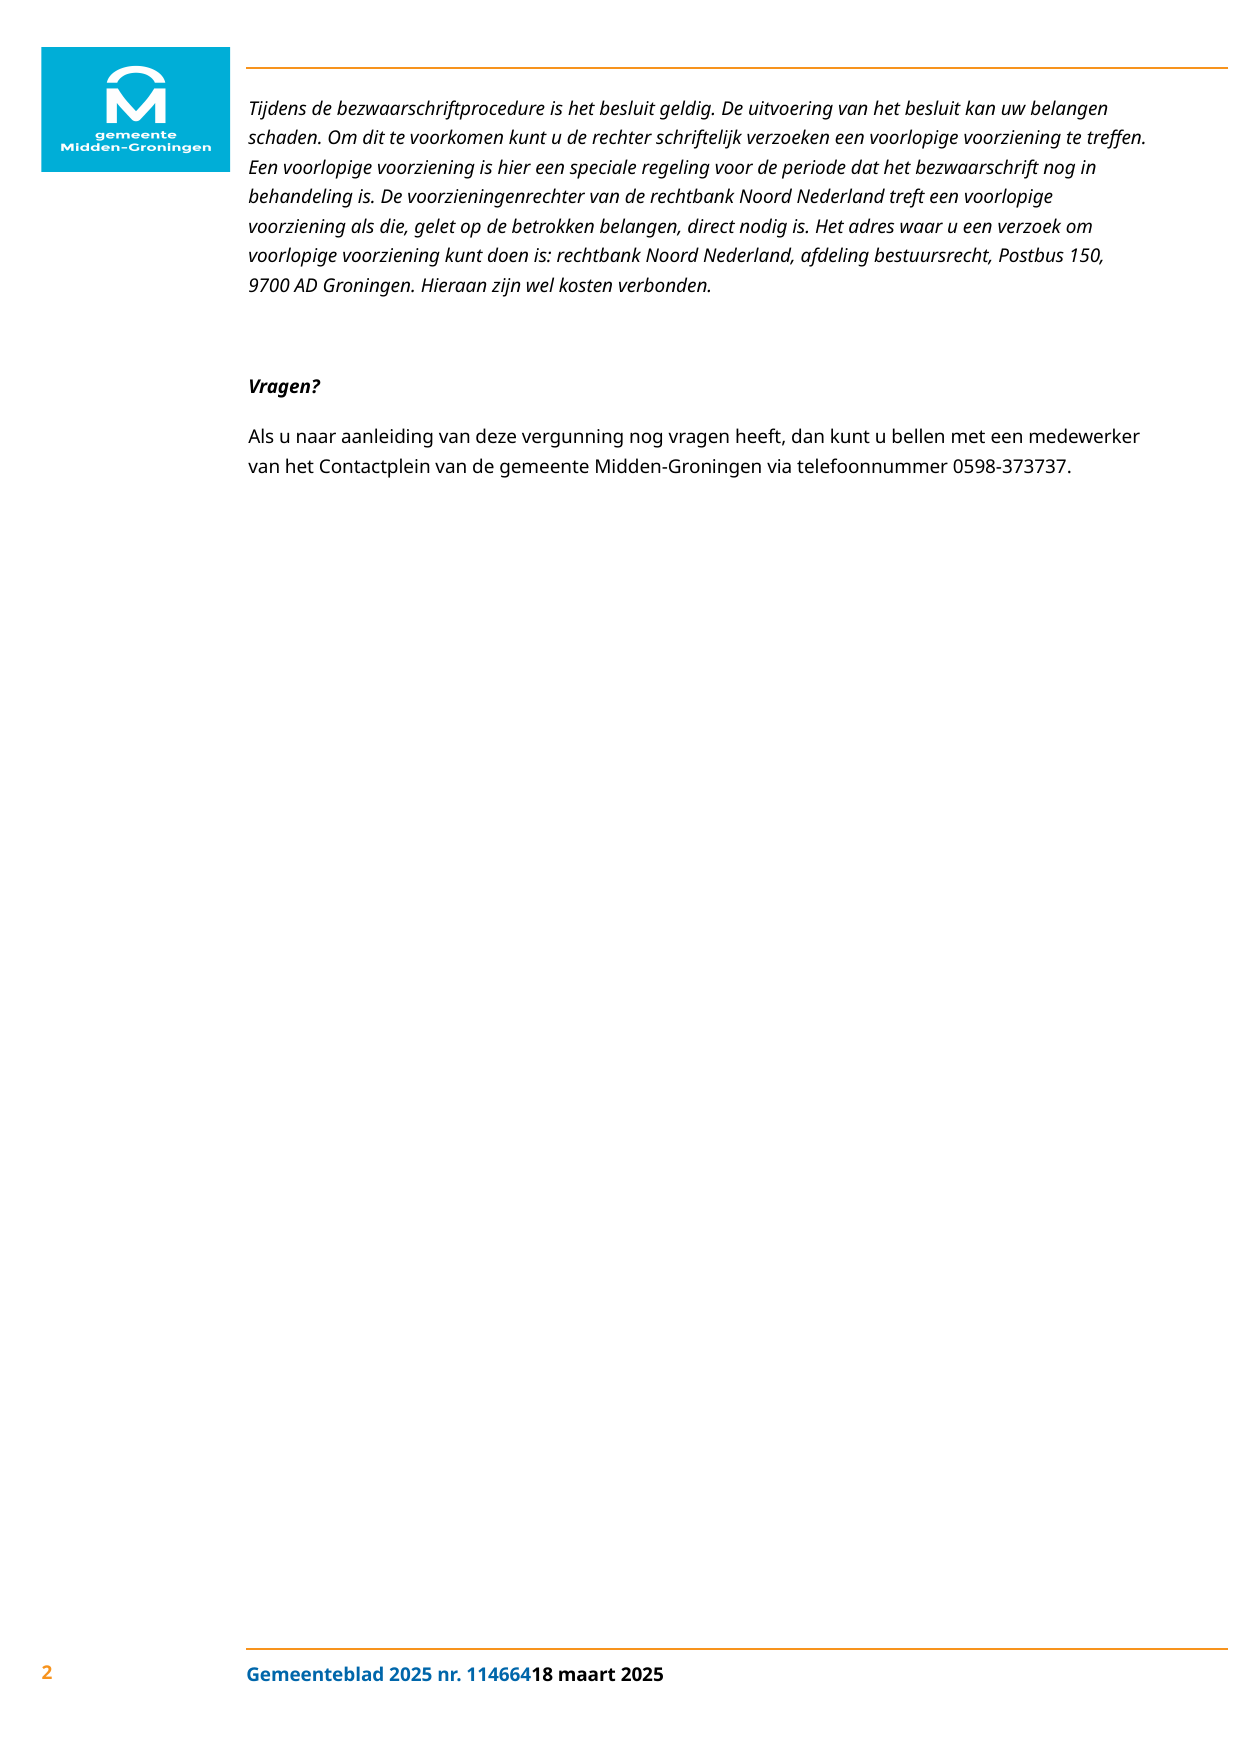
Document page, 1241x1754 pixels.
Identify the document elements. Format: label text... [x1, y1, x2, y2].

text Als u naar aanleiding van deze vergunning nog vragen heeft, dan kunt u bellen met een medewerker van het Contactplein van de gemeente Midden-Groningen via telefoonnummer 0598-373737. [248, 423, 1152, 479]
text Tijdens de bezwaarschriftprocedure is het besluit geldig. De uitvoering van het besluit kan uw belangen schaden. Om dit te voorkomen kunt u de rechter schriftelijk verzoeken een voorlopige voorziening te treffen. Een voorlopige voorziening is hier een speciale regeling voor de periode dat het bezwaarschrift nog in behandeling is. De voorzieningenrechter van de rechtbank Noord Nederland treft een voorlopige voorziening als die, gelet op de betrokken belangen, direct nodig is. Het adres waar u een verzoek om voorlopige voorziening kunt doen is: rechtbank Noord Nederland, afdeling bestuursrecht, Postbus 150, 9700 AD Groningen. Hieraan zijn wel kosten verbonden. [248, 95, 1152, 298]
text Vragen? [248, 373, 1152, 399]
picture [184, 146, 190, 153]
picture [107, 89, 165, 122]
picture [108, 66, 164, 82]
